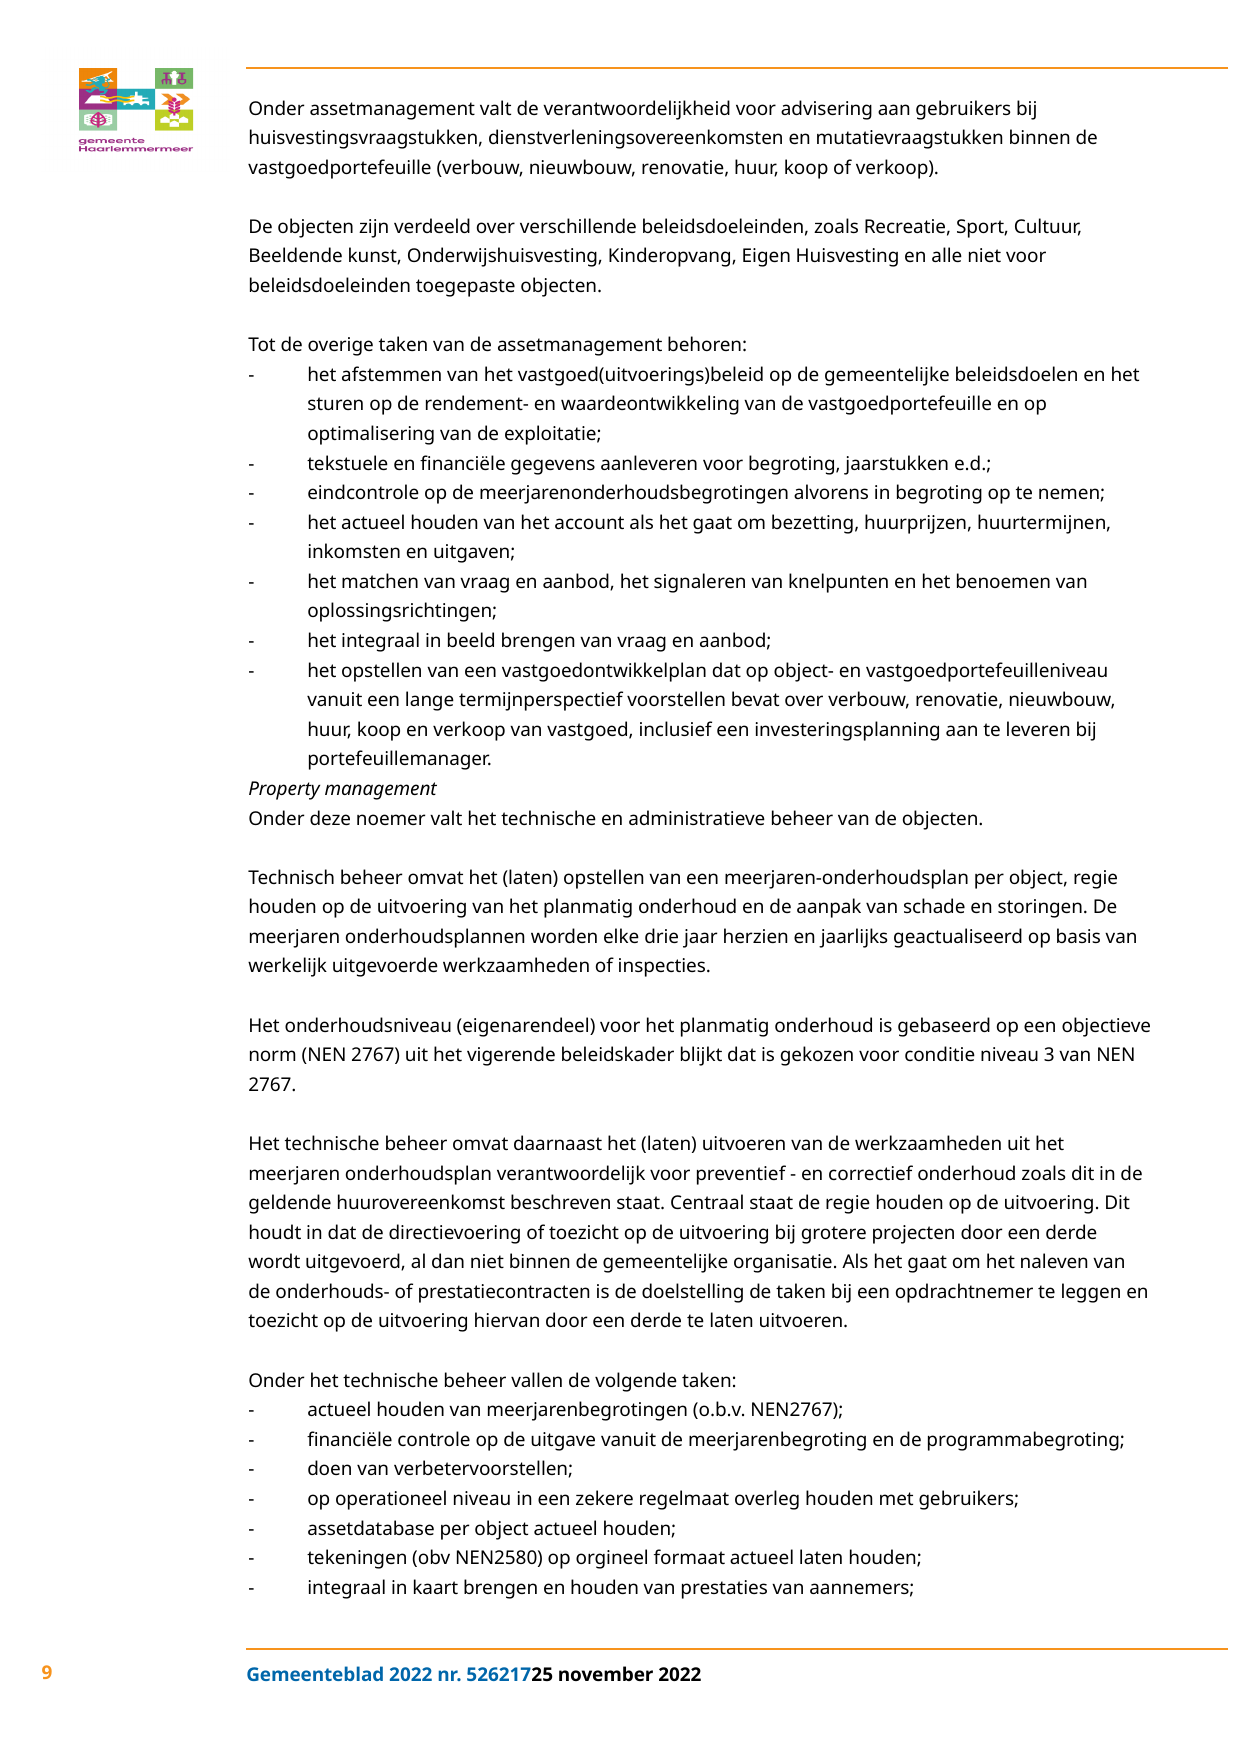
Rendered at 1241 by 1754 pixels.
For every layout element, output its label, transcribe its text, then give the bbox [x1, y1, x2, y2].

list doen van verbetervoorstellen; [248, 1456, 1152, 1481]
list het opstellen van een vastgoedontwikkelplan dat op object- en vastgoedportefeuilleniveau vanuit een lange termijnperspectief voorstellen bevat over verbouw, renovatie, nieuwbouw, huur, koop en verkoop van vastgoed, inclusief een investeringsplanning aan te leveren bij portefeuillemanager. [248, 657, 1152, 771]
text Onder assetmanagement valt de verantwoordelijkheid voor advisering aan gebruikers bij huisvestingsvraagstukken, dienstverleningsovereenkomsten en mutatievraagstukken binnen de vastgoedportefeuille (verbouw, nieuwbouw, renovatie, huur, koop of verkoop). [248, 95, 1152, 180]
list financiële controle op de uitgave vanuit de meerjarenbegroting en de programmabegroting; [248, 1426, 1152, 1452]
list tekeningen (obv NEN2580) op orgineel formaat actueel laten houden; [248, 1544, 1152, 1570]
list integraal in kaart brengen en houden van prestaties van aannemers; [248, 1574, 1152, 1600]
list het integraal in beeld brengen van vraag en aanbod; [248, 627, 1152, 653]
text Het technische beheer omvat daarnaast het (laten) uitvoeren van de werkzaamheden uit het meerjaren onderhoudsplan verantwoordelijk voor preventief - en correctief onderhoud zoals dit in de geldende huurovereenkomst beschreven staat. Centraal staat de regie houden op de uitvoering. Dit houdt in dat de directievoering of toezicht op de uitvoering bij grotere projecten door een derde wordt uitgevoerd, al dan niet binnen de gemeentelijke organisatie. Als het gaat om het naleven van de onderhouds- of prestatiecontracten is de doelstelling de taken bij een opdrachtnemer te leggen en toezicht op de uitvoering hiervan door een derde te laten uitvoeren. [248, 1130, 1152, 1333]
text Het onderhoudsniveau (eigenarendeel) voor het planmatig onderhoud is gebaseerd op een objectieve norm (NEN 2767) uit het vigerende beleidskader blijkt dat is gekozen voor conditie niveau 3 van NEN 2767. [248, 1012, 1152, 1097]
list op operationeel niveau in een zekere regelmaat overleg houden met gebruikers; [248, 1485, 1152, 1511]
list tekstuele en financiële gegevens aanleveren voor begroting, jaarstukken e.d.; [248, 450, 1152, 476]
text Onder deze noemer valt het technische en administratieve beheer van de objecten. [248, 805, 1152, 831]
picture [41, 47, 231, 172]
text Technisch beheer omvat het (laten) opstellen van een meerjaren-onderhoudsplan per object, regie houden op de uitvoering van het planmatig onderhoud en de aanpak van schade en storingen. De meerjaren onderhoudsplannen worden elke drie jaar herzien en jaarlijks geactualiseerd op basis van werkelijk uitgevoerde werkzaamheden of inspecties. [248, 864, 1152, 978]
list het actueel houden van het account als het gaat om bezetting, huurprijzen, huurtermijnen, inkomsten en uitgaven; [248, 509, 1152, 564]
text Onder het technische beheer vallen de volgende taken: [248, 1367, 1152, 1393]
list eindcontrole op de meerjarenonderhoudsbegrotingen alvorens in begroting op te nemen; [248, 479, 1152, 505]
text Tot de overige taken van de assetmanagement behoren: [248, 331, 1152, 357]
list het afstemmen van het vastgoed(uitvoerings)beleid op de gemeentelijke beleidsdoelen en het sturen op de rendement- en waardeontwikkeling van de vastgoedportefeuille en op optimalisering van de exploitatie; [248, 361, 1152, 446]
list assetdatabase per object actueel houden; [248, 1515, 1152, 1541]
list het matchen van vraag en aanbod, het signaleren van knelpunten en het benoemen van oplossingsrichtingen; [248, 568, 1152, 623]
text Property management [248, 775, 1152, 801]
list actueel houden van meerjarenbegrotingen (o.b.v. NEN2767); [248, 1396, 1152, 1422]
text De objecten zijn verdeeld over verschillende beleidsdoeleinden, zoals Recreatie, Sport, Cultuur, Beeldende kunst, Onderwijshuisvesting, Kinderopvang, Eigen Huisvesting en alle niet voor beleidsdoeleinden toegepaste objecten. [248, 213, 1152, 298]
